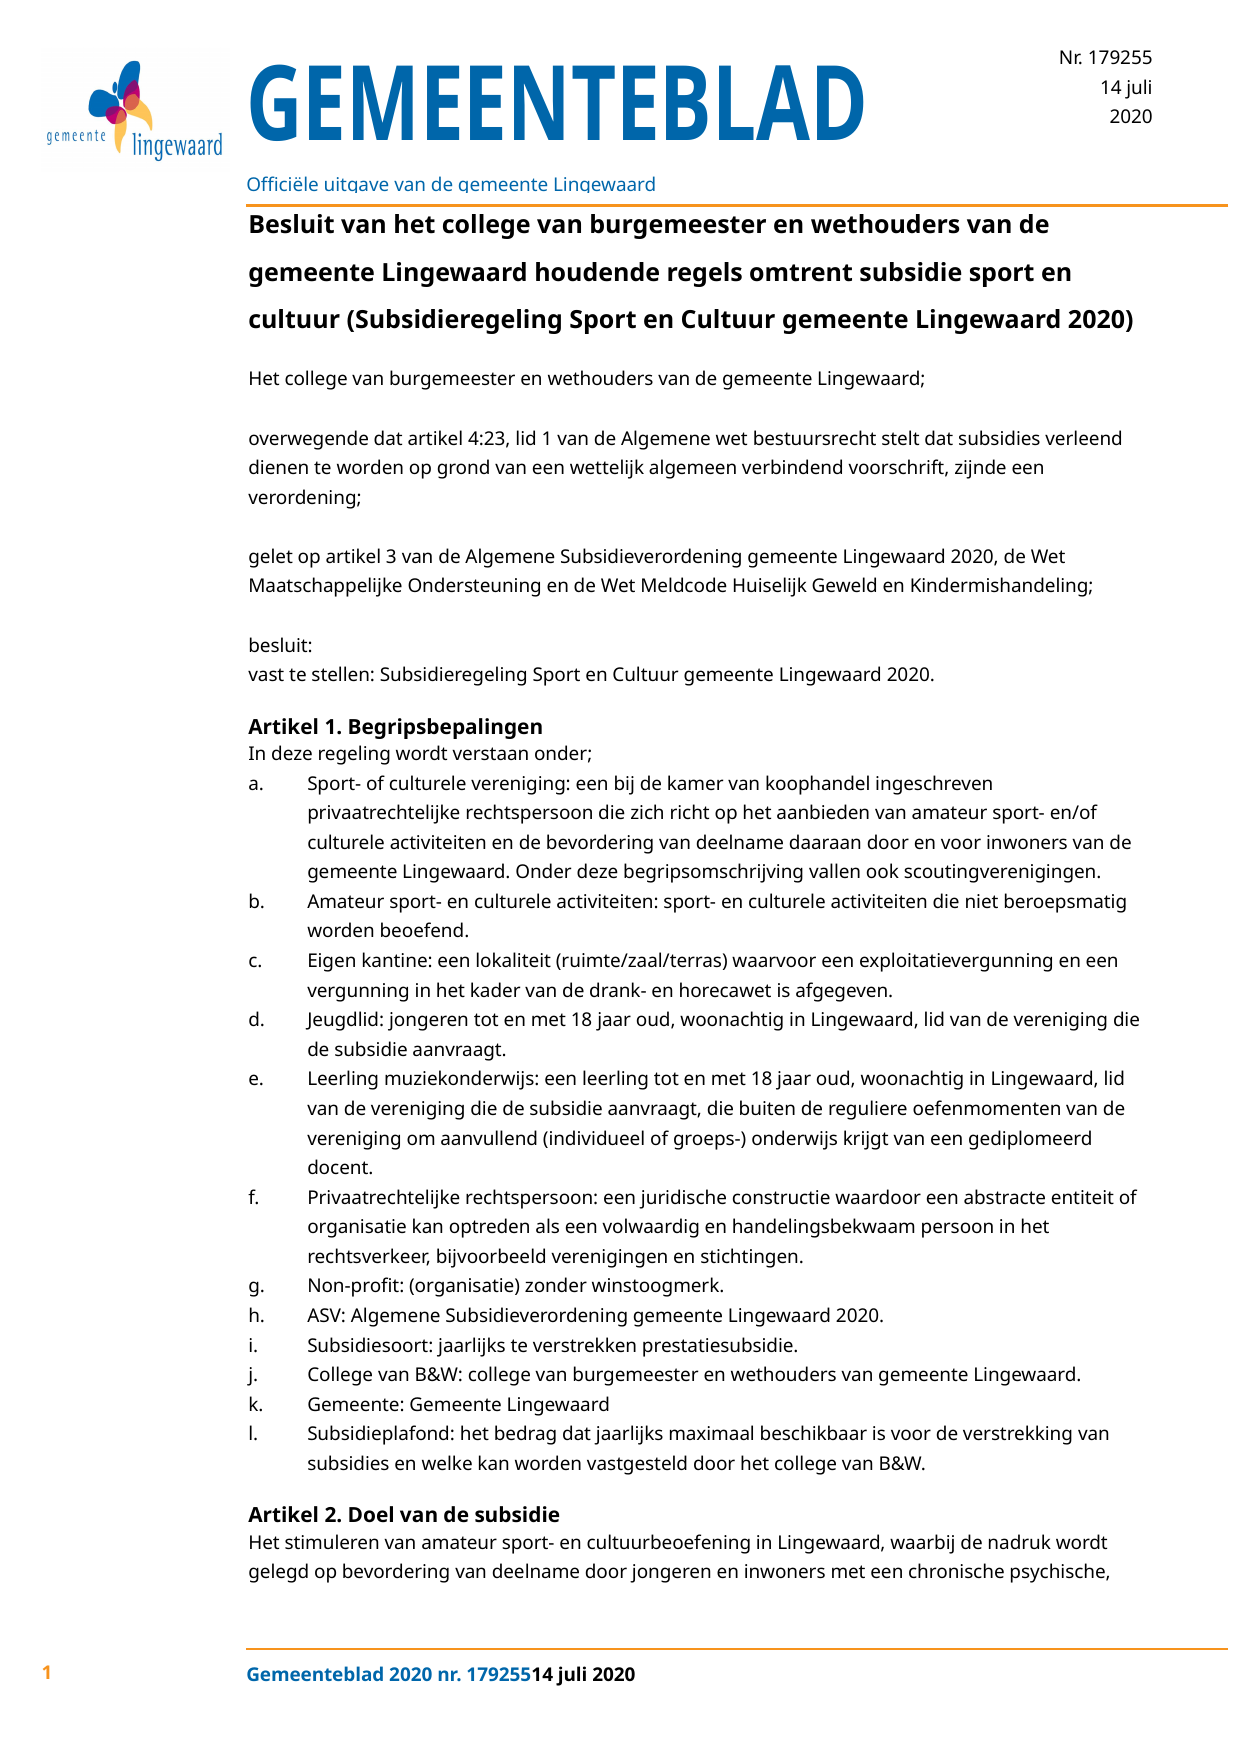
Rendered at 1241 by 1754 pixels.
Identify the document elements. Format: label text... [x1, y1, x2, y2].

list Gemeente: Gemeente Lingewaard [248, 1391, 1152, 1417]
text Artikel 1. Begripsbepalingen [248, 712, 1152, 740]
list Subsidieplafond: het bedrag dat jaarlijks maximaal beschikbaar is voor de verstrekking van subsidies en welke kan worden vastgesteld door het college van B&W. [248, 1421, 1152, 1476]
text besluit: [248, 632, 1152, 657]
list College van B&W: college van burgemeester en wethouders van gemeente Lingewaard. [248, 1361, 1152, 1387]
list Privaatrechtelijke rechtspersoon: een juridische constructie waardoor een abstracte entiteit of organisatie kan optreden als een volwaardig en handelingsbekwaam persoon in het rechtsverkeer, bijvoorbeeld verenigingen en stichtingen. [248, 1184, 1152, 1269]
picture [41, 47, 231, 172]
list Amateur sport- en culturele activiteiten: sport- en culturele activiteiten die niet beroepsmatig worden beoefend. [248, 888, 1152, 943]
list ASV: Algemene Subsidieverordening gemeente Lingewaard 2020. [248, 1302, 1152, 1328]
list Sport- of culturele vereniging: een bij de kamer van koophandel ingeschreven privaatrechtelijke rechtspersoon die zich richt op het aanbieden van amateur sport- en/of culturele activiteiten en de bevordering van deelname daaraan door en voor inwoners van de gemeente Lingewaard. Onder deze begripsomschrijving vallen ook scoutingverenigingen. [248, 770, 1152, 884]
text vast te stellen: Subsidieregeling Sport en Cultuur gemeente Lingewaard 2020. [248, 661, 1152, 687]
list Non-profit: (organisatie) zonder winstoogmerk. [248, 1273, 1152, 1298]
list Leerling muziekonderwijs: een leerling tot en met 18 jaar oud, woonachtig in Lingewaard, lid van de vereniging die de subsidie aanvraagt, die buiten de reguliere oefenmomenten van de vereniging om aanvullend (individueel of groeps-) onderwijs krijgt van een gediplomeerd docent. [248, 1066, 1152, 1180]
list Eigen kantine: een lokaliteit (ruimte/zaal/terras) waarvoor een exploitatievergunning en een vergunning in het kader van de drank- en horecawet is afgegeven. [248, 947, 1152, 1003]
text Het college van burgemeester en wethouders van de gemeente Lingewaard; [248, 366, 1152, 391]
list Jeugdlid: jongeren tot en met 18 jaar oud, woonachtig in Lingewaard, lid van de vereniging die de subsidie aanvraagt. [248, 1006, 1152, 1062]
text Besluit van het college van burgemeester en wethouders van de gemeente Lingewaard houdende regels omtrent subsidie sport en cultuur (Subsidieregeling Sport en Cultuur gemeente Lingewaard 2020) [248, 207, 1152, 336]
list Subsidiesoort: jaarlijks te verstrekken prestatiesubsidie. [248, 1332, 1152, 1358]
text In deze regeling wordt verstaan onder; [248, 740, 1152, 766]
text Het stimuleren van amateur sport- en cultuurbeoefening in Lingewaard, waarbij de nadruk wordt gelegd op bevordering van deelname door jongeren en inwoners met een chronische psychische, [248, 1529, 1152, 1584]
text overwegende dat artikel 4:23, lid 1 van de Algemene wet bestuursrecht stelt dat subsidies verleend dienen te worden op grond van een wettelijk algemeen verbindend voorschrift, zijnde een verordening; [248, 425, 1152, 509]
text Artikel 2. Doel van de subsidie [248, 1501, 1152, 1529]
text gelet op artikel 3 van de Algemene Subsidieverordening gemeente Lingewaard 2020, de Wet Maatschappelijke Ondersteuning en de Wet Meldcode Huiselijk Geweld en Kindermishandeling; [248, 543, 1152, 598]
